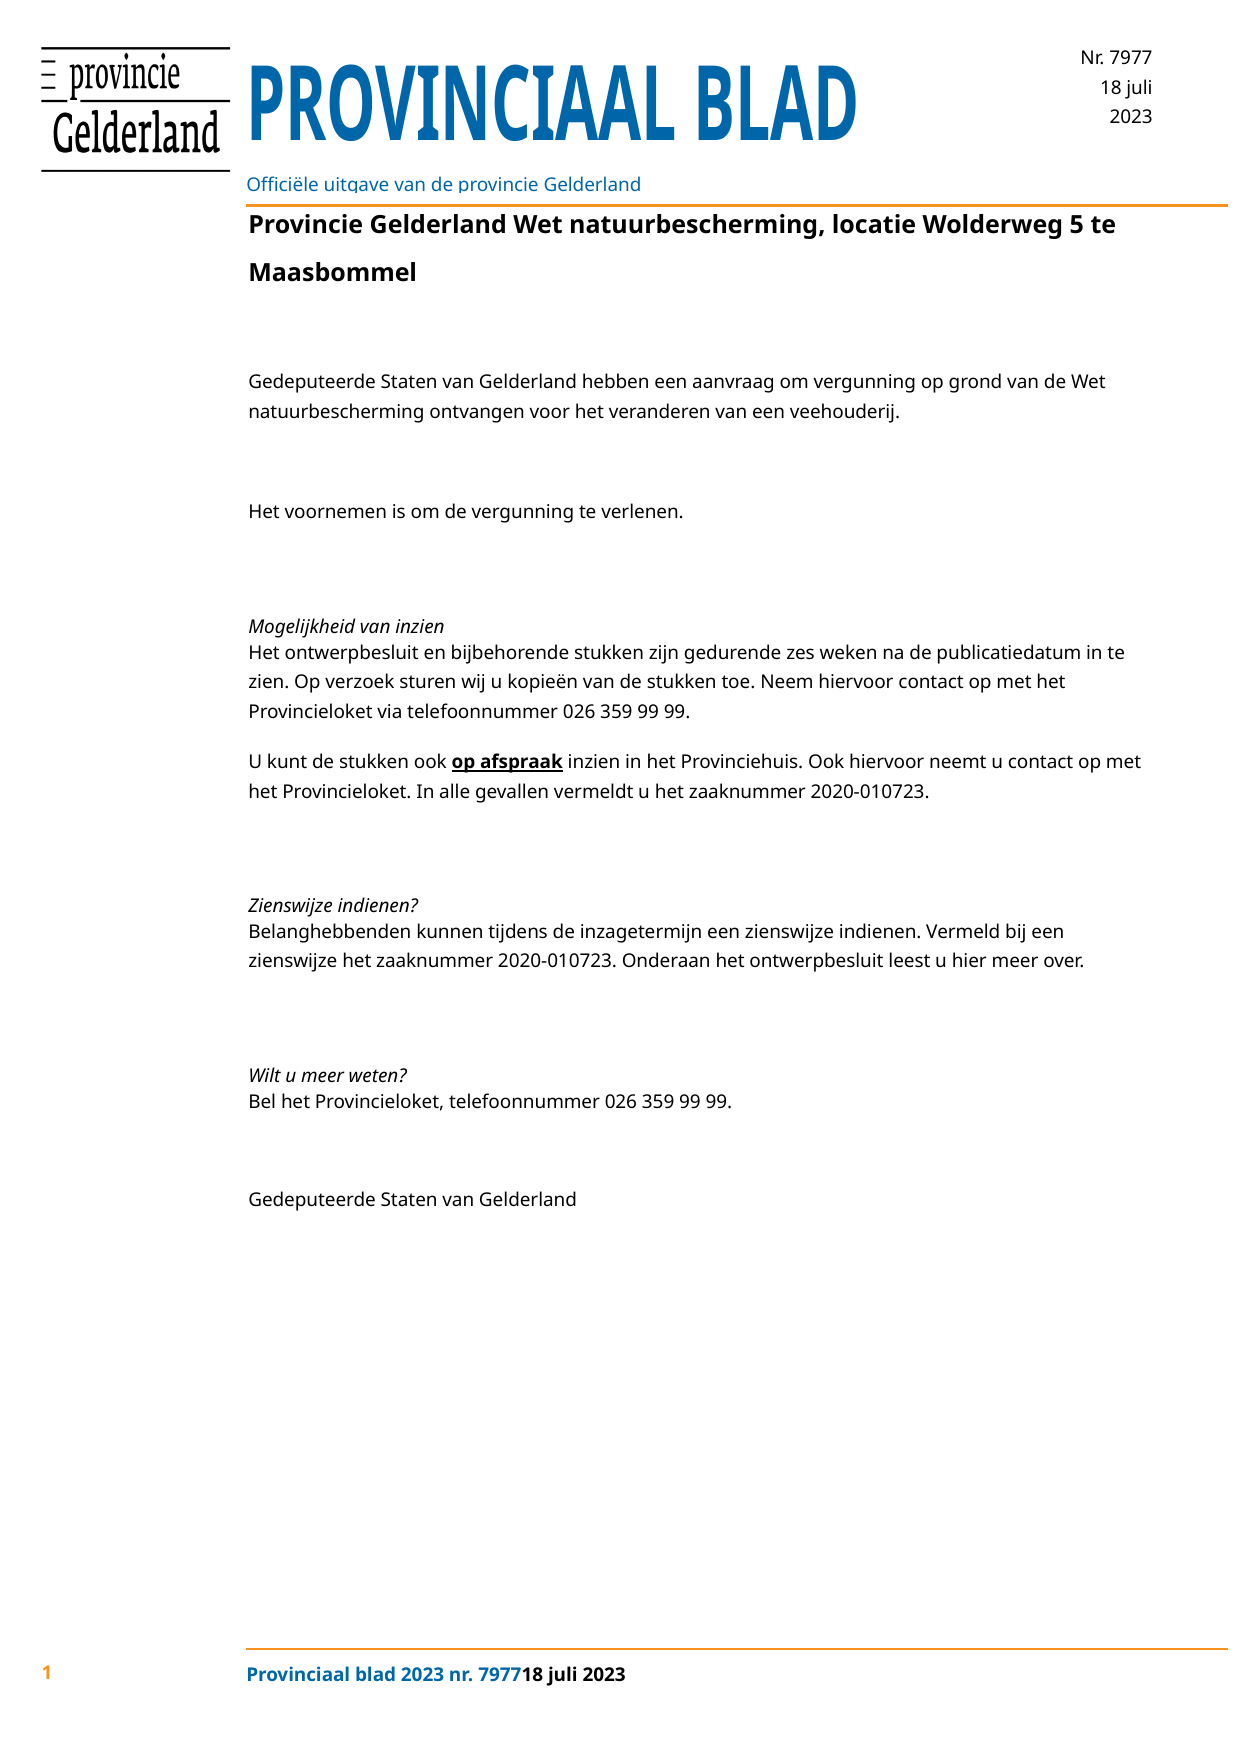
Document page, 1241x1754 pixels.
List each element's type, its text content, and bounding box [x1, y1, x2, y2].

picture [41, 47, 231, 172]
text U kunt de stukken ook op afspraak inzien in het Provinciehuis. Ook hiervoor neemt u contact op met het Provincieloket. In alle gevallen vermeldt u het zaaknummer 2020-010723. [248, 748, 1152, 804]
text Provincie Gelderland Wet natuurbescherming, locatie Wolderweg 5 te Maasbommel [248, 207, 1152, 288]
text Het ontwerpbesluit en bijbehorende stukken zijn gedurende zes weken na de publicatiedatum in te zien. Op verzoek sturen wij u kopieën van de stukken toe. Neem hiervoor contact op met het Provincieloket via telefoonnummer 026 359 99 99. [248, 639, 1152, 724]
text Bel het Provincieloket, telefoonnummer 026 359 99 99. [248, 1088, 1152, 1113]
text Gedeputeerde Staten van Gelderland hebben een aanvraag om vergunning op grond van de Wet natuurbescherming ontvangen voor het veranderen van een veehouderij. [248, 368, 1152, 424]
text Belanghebbenden kunnen tijdens de inzagetermijn een zienswijze indienen. Vermeld bij een zienswijze het zaaknummer 2020-010723. Onderaan het ontwerpbesluit leest u hier meer over. [248, 918, 1152, 973]
text Wilt u meer weten? [248, 1062, 1152, 1088]
text Gedeputeerde Staten van Gelderland [248, 1186, 1152, 1212]
text Het voornemen is om de vergunning te verlenen. [248, 499, 1152, 524]
text Mogelijkheid van inzien [248, 613, 1152, 639]
text Zienswijze indienen? [248, 892, 1152, 918]
